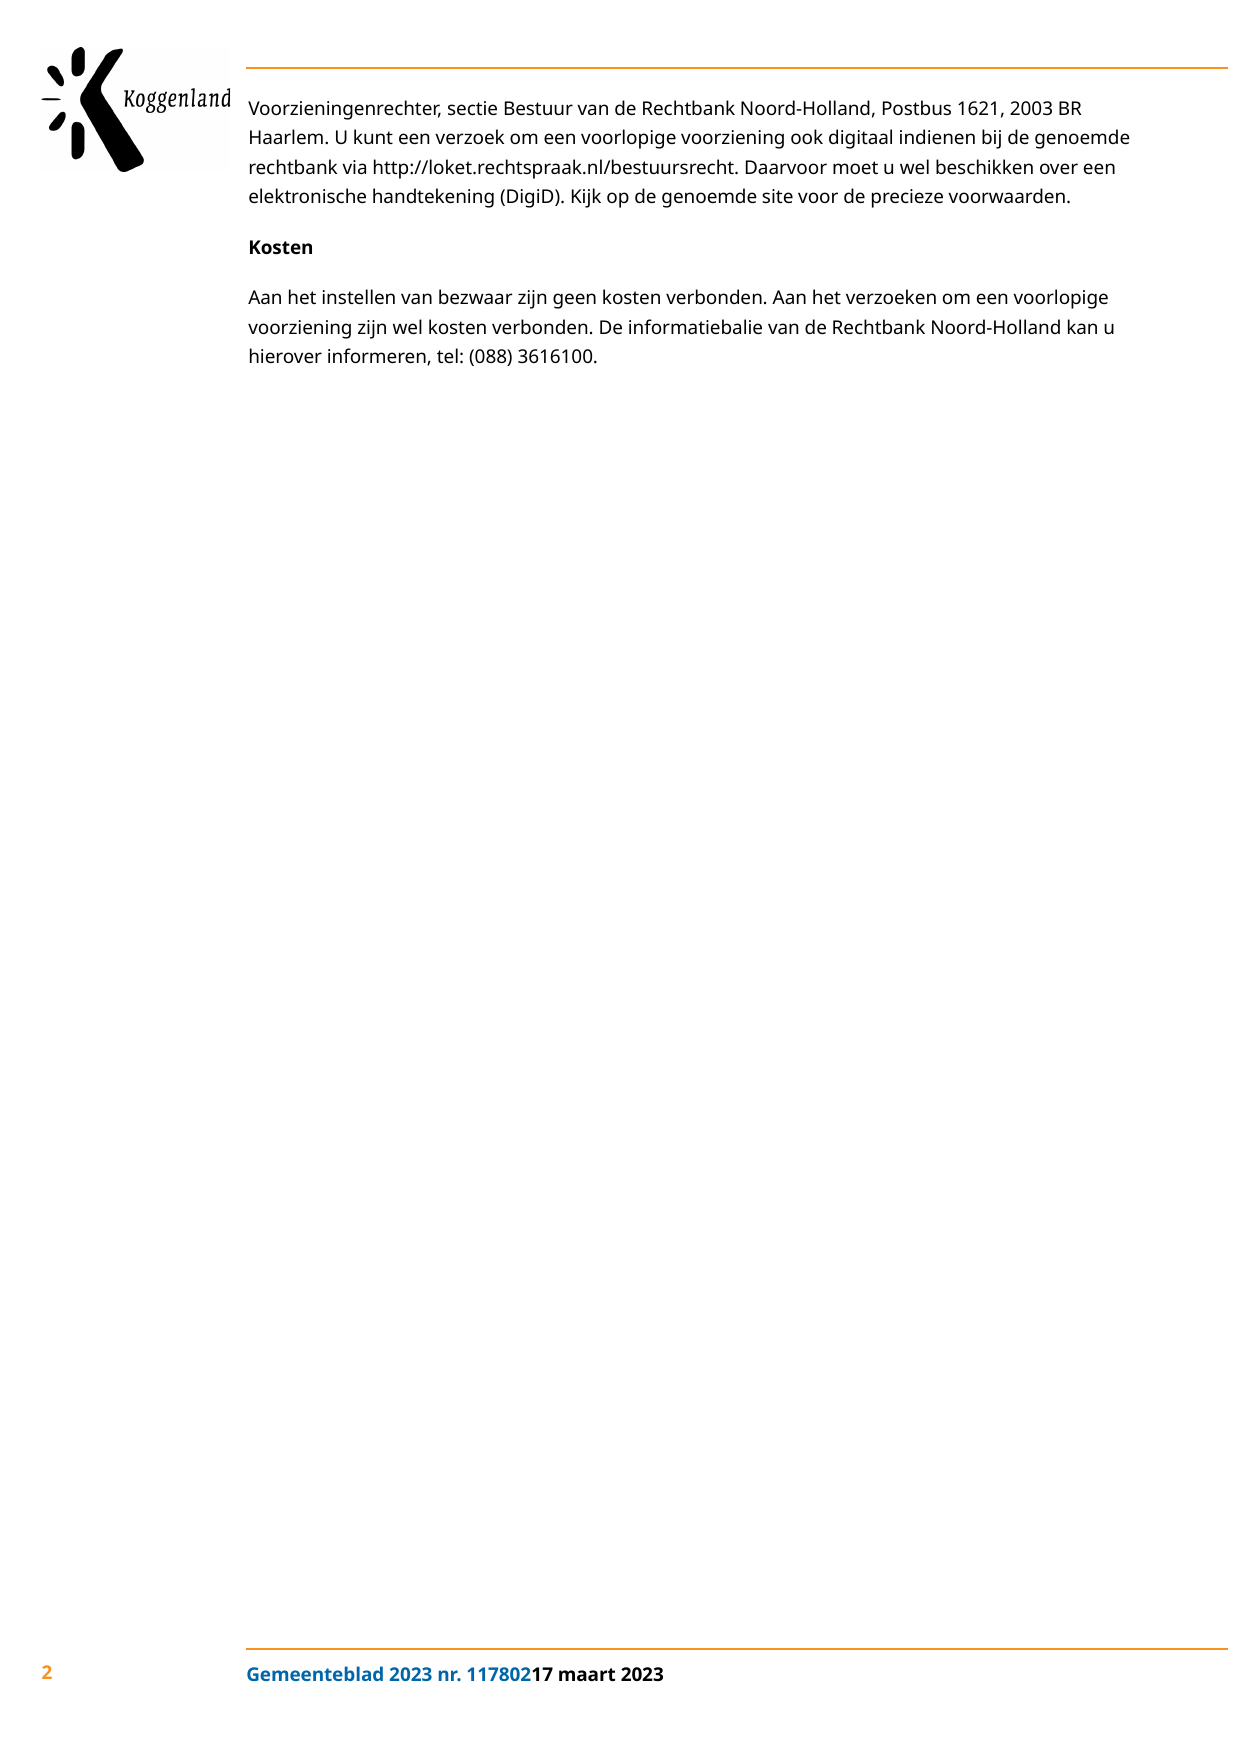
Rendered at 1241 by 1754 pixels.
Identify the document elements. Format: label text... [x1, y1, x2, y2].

text Voorzieningenrechter, sectie Bestuur van de Rechtbank Noord-Holland, Postbus 1621, 2003 BR Haarlem. U kunt een verzoek om een voorlopige voorziening ook digitaal indienen bij de genoemde rechtbank via http://loket.rechtspraak.nl/bestuursrecht. Daarvoor moet u wel beschikken over een elektronische handtekening (DigiD). Kijk op de genoemde site voor de precieze voorwaarden. [248, 95, 1152, 209]
text Kosten [248, 234, 1152, 260]
text Aan het instellen van bezwaar zijn geen kosten verbonden. Aan het verzoeken om een voorlopige voorziening zijn wel kosten verbonden. De informatiebalie van de Rechtbank Noord-Holland kan u hierover informeren, tel: (088) 3616100. [248, 284, 1152, 369]
picture [41, 47, 231, 172]
